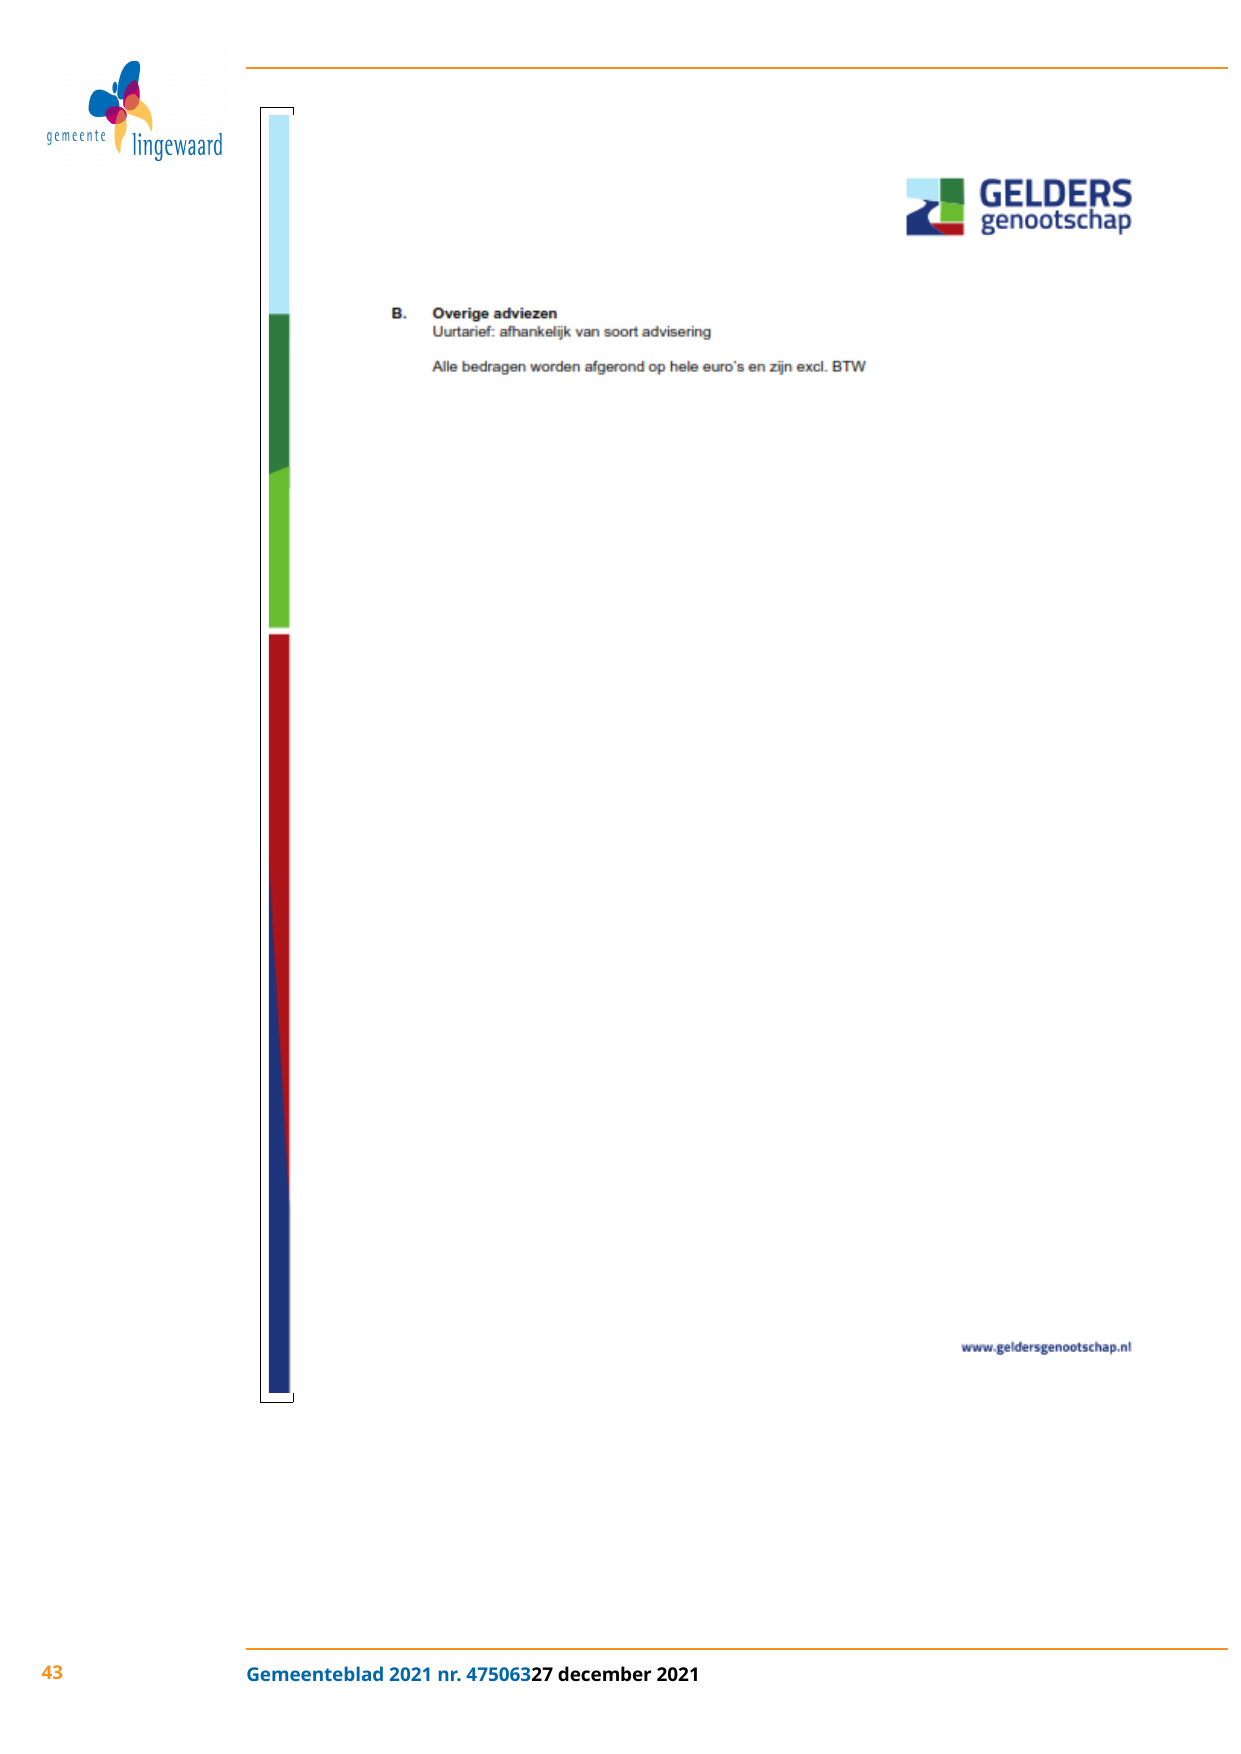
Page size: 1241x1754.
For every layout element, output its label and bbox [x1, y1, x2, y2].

picture [41, 47, 231, 172]
picture [268, 115, 1173, 1393]
